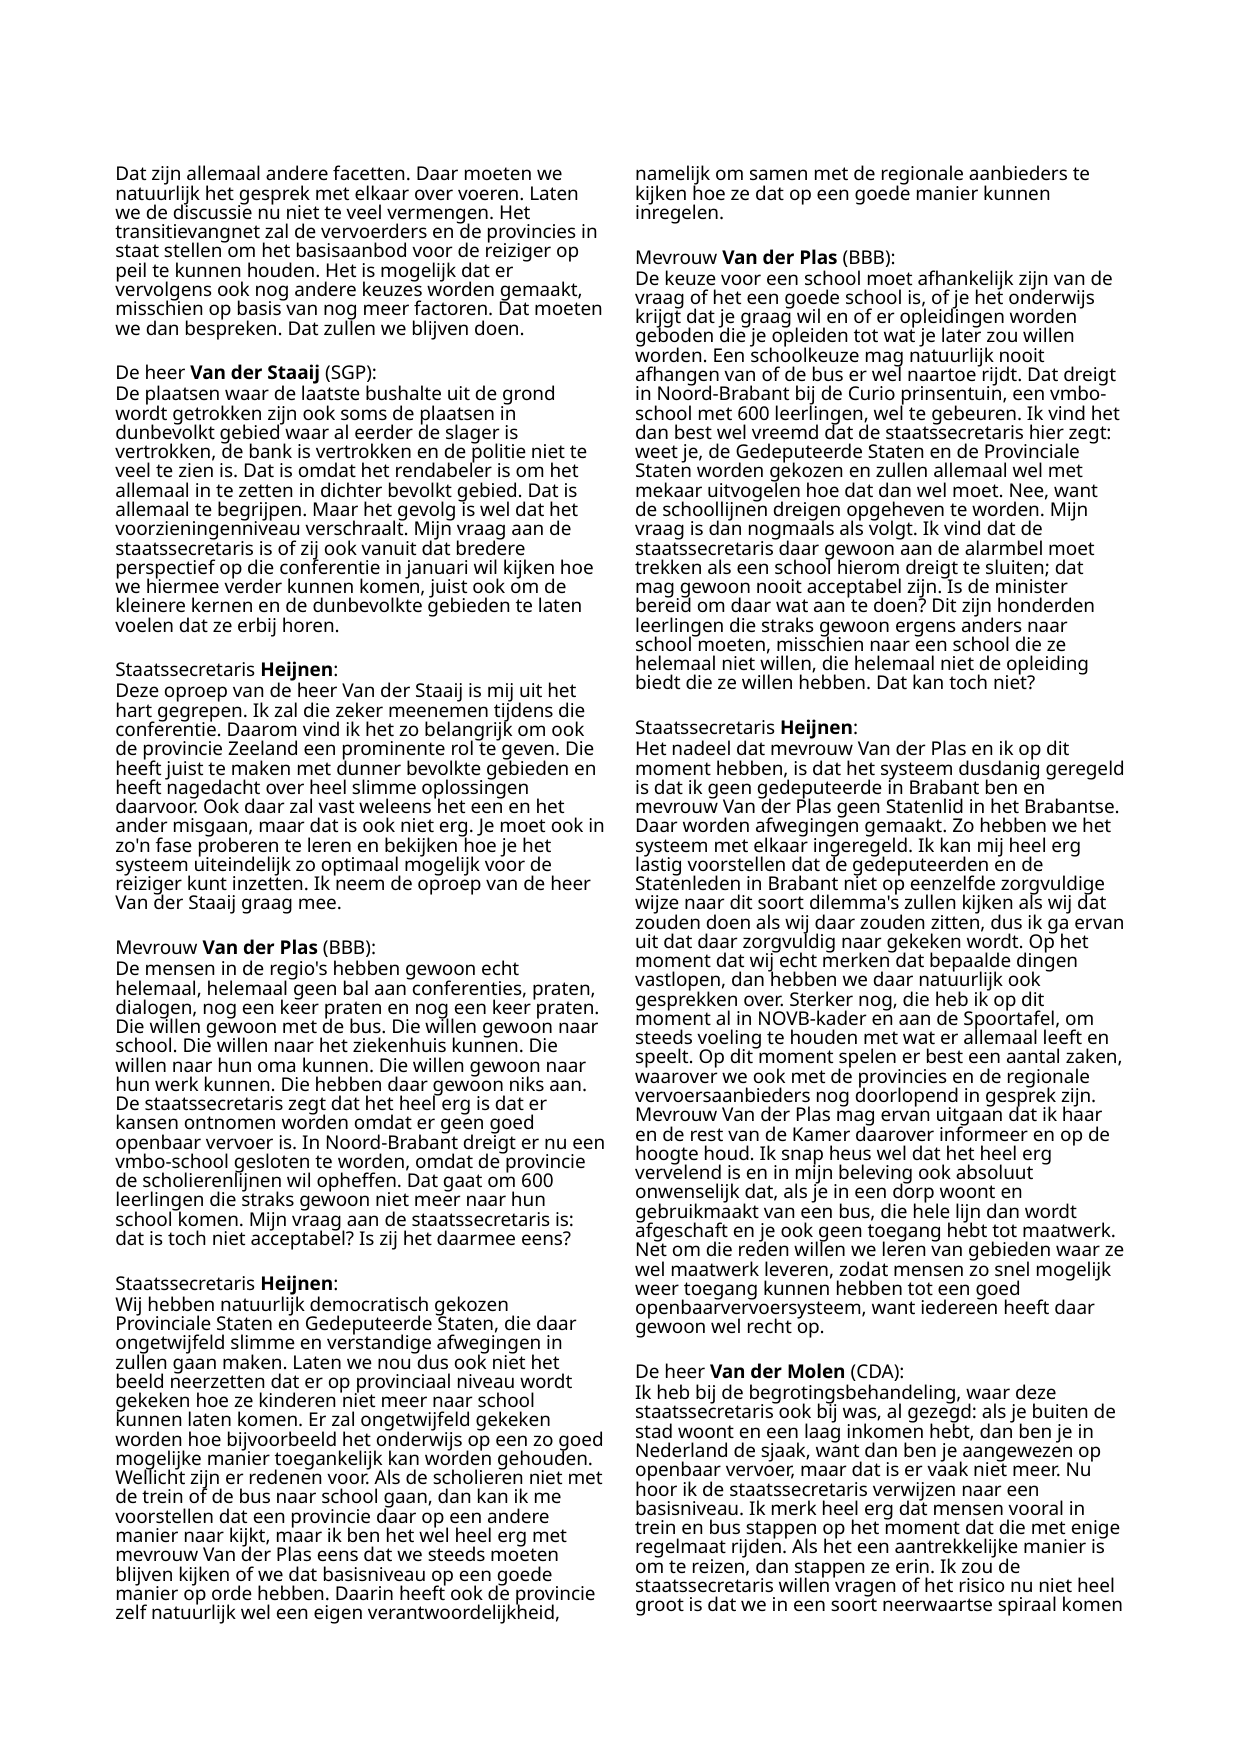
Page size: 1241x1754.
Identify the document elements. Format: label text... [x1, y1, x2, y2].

text Mevrouw Van der Plas (BBB): [635, 244, 1125, 270]
text Mevrouw Van der Plas (BBB): [115, 934, 605, 960]
text De plaatsen waar de laatste bushalte uit de grond wordt getrokken zijn ook soms de plaatsen in dunbevolkt gebied waar al eerder de slager is vertrokken, de bank is vertrokken en de politie niet te veel te zien is. Dat is omdat het rendabeler is om het allemaal in te zetten in dichter bevolkt gebied. Dat is allemaal te begrijpen. Maar het gevolg is wel dat het voorzieningenniveau verschraalt. Mijn vraag aan de staatssecretaris is of zij ook vanuit dat bredere perspectief op die conferentie in januari wil kijken hoe we hiermee verder kunnen komen, juist ook om de kleinere kernen en de dunbevolkte gebieden te laten voelen dat ze erbij horen. [115, 385, 605, 636]
text Dat zijn allemaal andere facetten. Daar moeten we natuurlijk het gesprek met elkaar over voeren. Laten we de discussie nu niet te veel vermengen. Het transitievangnet zal de vervoerders en de provincies in staat stellen om het basisaanbod voor de reiziger op peil te kunnen houden. Het is mogelijk dat er vervolgens ook nog andere keuzes worden gemaakt, misschien op basis van nog meer factoren. Dat moeten we dan bespreken. Dat zullen we blijven doen. [115, 165, 605, 339]
text De keuze voor een school moet afhankelijk zijn van de vraag of het een goede school is, of je het onderwijs krijgt dat je graag wil en of er opleidingen worden geboden die je opleiden tot wat je later zou willen worden. Een schoolkeuze mag natuurlijk nooit afhangen van of de bus er wel naartoe rijdt. Dat dreigt in Noord-Brabant bij de Curio prinsentuin, een vmbo-school met 600 leerlingen, wel te gebeuren. Ik vind het dan best wel vreemd dat de staatssecretaris hier zegt: weet je, de Gedeputeerde Staten en de Provinciale Staten worden gekozen en zullen allemaal wel met mekaar uitvogelen hoe dat dan wel moet. Nee, want de schoollijnen dreigen opgeheven te worden. Mijn vraag is dan nogmaals als volgt. Ik vind dat de staatssecretaris daar gewoon aan de alarmbel moet trekken als een school hierom dreigt te sluiten; dat mag gewoon nooit acceptabel zijn. Is de minister bereid om daar wat aan te doen? Dit zijn honderden leerlingen die straks gewoon ergens anders naar school moeten, misschien naar een school die ze helemaal niet willen, die helemaal niet de opleiding biedt die ze willen hebben. Dat kan toch niet? [635, 270, 1125, 694]
text De heer Van der Molen (CDA): [635, 1358, 1125, 1384]
text Staatssecretaris Heijnen: [635, 714, 1125, 740]
text Deze oproep van de heer Van der Staaij is mij uit het hart gegrepen. Ik zal die zeker meenemen tijdens die conferentie. Daarom vind ik het zo belangrijk om ook de provincie Zeeland een prominente rol te geven. Die heeft juist te maken met dunner bevolkte gebieden en heeft nagedacht over heel slimme oplossingen daarvoor. Ook daar zal vast weleens het een en het ander misgaan, maar dat is ook niet erg. Je moet ook in zo'n fase proberen te leren en bekijken hoe je het systeem uiteindelijk zo optimaal mogelijk voor de reiziger kunt inzetten. Ik neem de oproep van de heer Van der Staaij graag mee. [115, 682, 605, 914]
text Staatssecretaris Heijnen: [115, 657, 605, 682]
text Staatssecretaris Heijnen: [115, 1270, 605, 1296]
text De heer Van der Staaij (SGP): [115, 359, 605, 385]
text De mensen in de regio's hebben gewoon echt helemaal, helemaal geen bal aan conferenties, praten, dialogen, nog een keer praten en nog een keer praten. Die willen gewoon met de bus. Die willen gewoon naar school. Die willen naar het ziekenhuis kunnen. Die willen naar hun oma kunnen. Die willen gewoon naar hun werk kunnen. Die hebben daar gewoon niks aan. De staatssecretaris zegt dat het heel erg is dat er kansen ontnomen worden omdat er geen goed openbaar vervoer is. In Noord-Brabant dreigt er nu een vmbo-school gesloten te worden, omdat de provincie de scholierenlijnen wil opheffen. Dat gaat om 600 leerlingen die straks gewoon niet meer naar hun school komen. Mijn vraag aan de staatssecretaris is: dat is toch niet acceptabel? Is zij het daarmee eens? [115, 960, 605, 1249]
text Wij hebben natuurlijk democratisch gekozen Provinciale Staten en Gedeputeerde Staten, die daar ongetwijfeld slimme en verstandige afwegingen in zullen gaan maken. Laten we nou dus ook niet het beeld neerzetten dat er op provinciaal niveau wordt gekeken hoe ze kinderen niet meer naar school kunnen laten komen. Er zal ongetwijfeld gekeken worden hoe bijvoorbeeld het onderwijs op een zo goed mogelijke manier toegankelijk kan worden gehouden. Wellicht zijn er redenen voor. Als de scholieren niet met de trein of de bus naar school gaan, dan kan ik me voorstellen dat een provincie daar op een andere manier naar kijkt, maar ik ben het wel heel erg met mevrouw Van der Plas eens dat we steeds moeten blijven kijken of we dat basisniveau op een goede manier op orde hebben. Daarin heeft ook de provincie zelf natuurlijk wel een eigen verantwoordelijkheid, [115, 1296, 605, 1623]
text Ik heb bij de begrotingsbehandeling, waar deze staatssecretaris ook bij was, al gezegd: als je buiten de stad woont en een laag inkomen hebt, dan ben je in Nederland de sjaak, want dan ben je aangewezen op openbaar vervoer, maar dat is er vaak niet meer. Nu hoor ik de staatssecretaris verwijzen naar een basisniveau. Ik merk heel erg dat mensen vooral in trein en bus stappen op het moment dat die met enige regelmaat rijden. Als het een aantrekkelijke manier is om te reizen, dan stappen ze erin. Ik zou de staatssecretaris willen vragen of het risico nu niet heel groot is dat we in een soort neerwaartse spiraal komen [635, 1384, 1125, 1615]
text namelijk om samen met de regionale aanbieders te kijken hoe ze dat op een goede manier kunnen inregelen. [635, 165, 1125, 223]
text Het nadeel dat mevrouw Van der Plas en ik op dit moment hebben, is dat het systeem dusdanig geregeld is dat ik geen gedeputeerde in Brabant ben en mevrouw Van der Plas geen Statenlid in het Brabantse. Daar worden afwegingen gemaakt. Zo hebben we het systeem met elkaar ingeregeld. Ik kan mij heel erg lastig voorstellen dat de gedeputeerden en de Statenleden in Brabant niet op eenzelfde zorgvuldige wijze naar dit soort dilemma's zullen kijken als wij dat zouden doen als wij daar zouden zitten, dus ik ga ervan uit dat daar zorgvuldig naar gekeken wordt. Op het moment dat wij echt merken dat bepaalde dingen vastlopen, dan hebben we daar natuurlijk ook gesprekken over. Sterker nog, die heb ik op dit moment al in NOVB-kader en aan de Spoortafel, om steeds voeling te houden met wat er allemaal leeft en speelt. Op dit moment spelen er best een aantal zaken, waarover we ook met de provincies en de regionale vervoersaanbieders nog doorlopend in gesprek zijn. Mevrouw Van der Plas mag ervan uitgaan dat ik haar en de rest van de Kamer daarover informeer en op de hoogte houd. Ik snap heus wel dat het heel erg vervelend is en in mijn beleving ook absoluut onwenselijk dat, als je in een dorp woont en gebruikmaakt van een bus, die hele lijn dan wordt afgeschaft en je ook geen toegang hebt tot maatwerk. Net om die reden willen we leren van gebieden waar ze wel maatwerk leveren, zodat mensen zo snel mogelijk weer toegang kunnen hebben tot een goed openbaarvervoersysteem, want iedereen heeft daar gewoon wel recht op. [635, 740, 1125, 1338]
